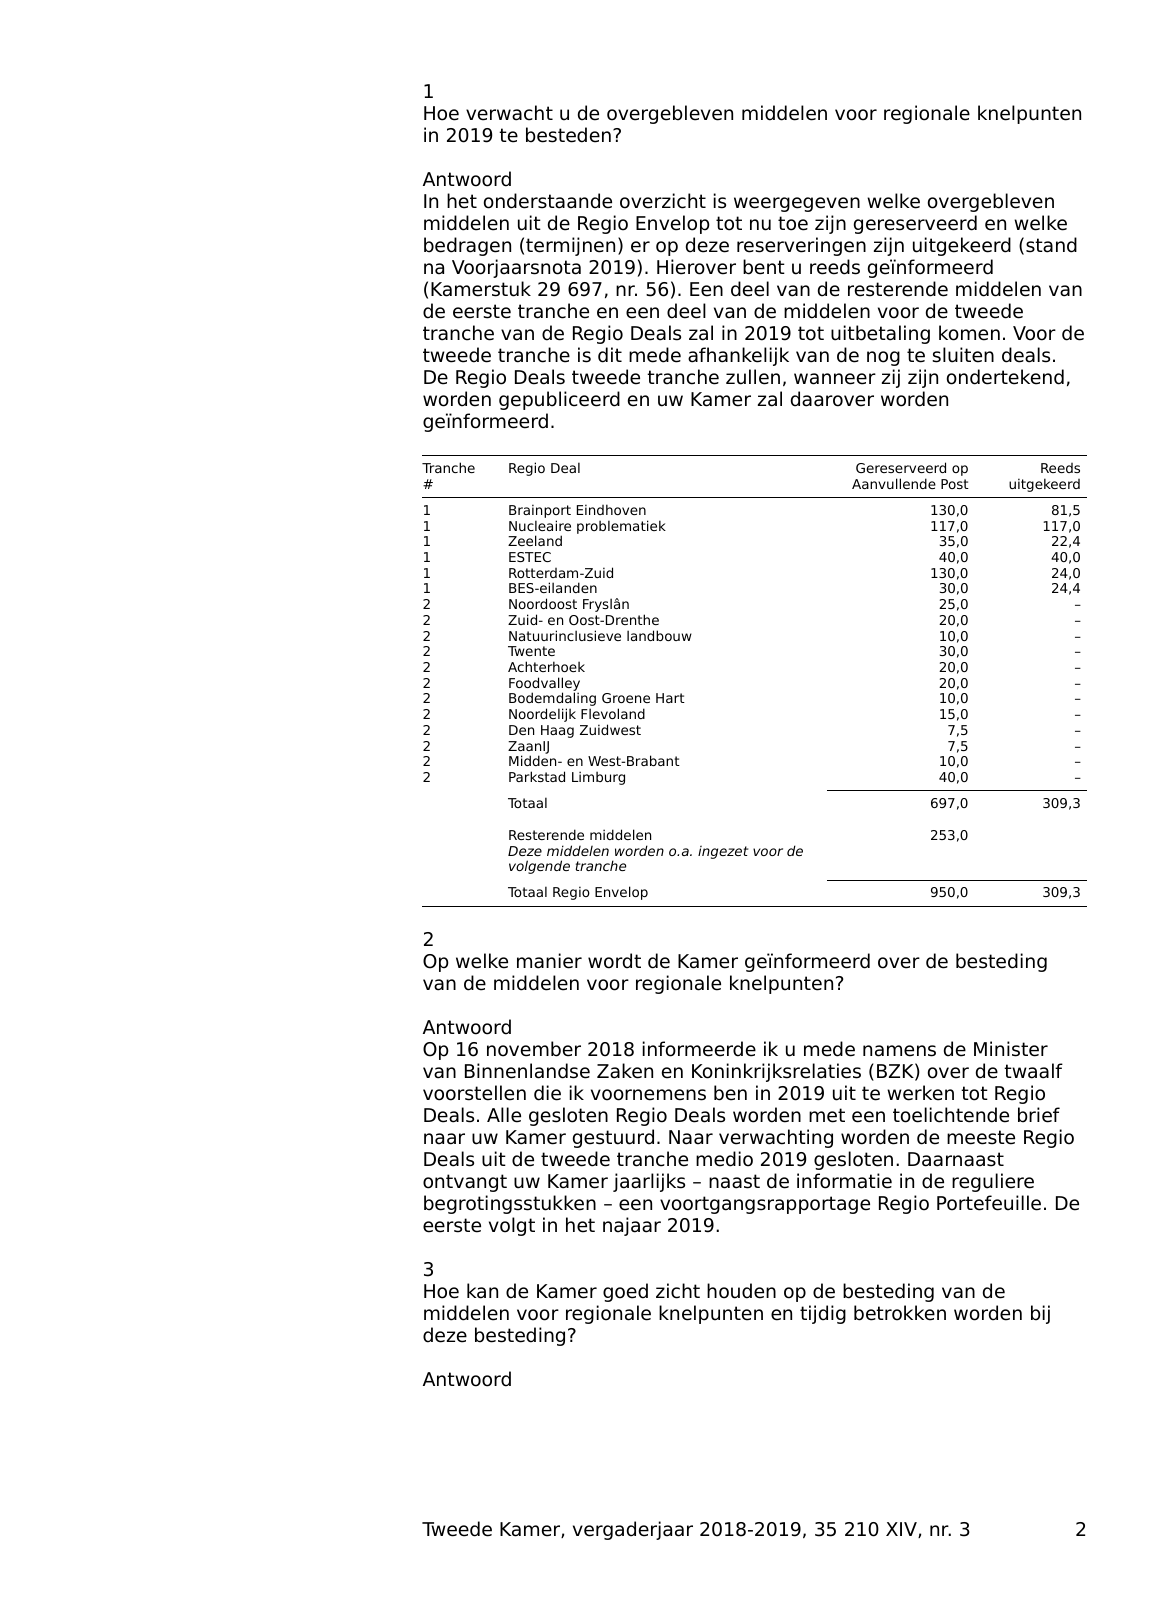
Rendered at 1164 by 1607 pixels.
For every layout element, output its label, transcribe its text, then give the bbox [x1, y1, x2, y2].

table_cell 10,0 [827, 629, 974, 644]
table_cell Bodemdaling Groene Hart [502, 691, 827, 707]
table_cell 1 [422, 534, 502, 550]
text Antwoord [422, 169, 1087, 191]
table_cell 40,0 [827, 550, 974, 566]
table_cell [974, 843, 1087, 879]
text Hoe verwacht u de overgebleven middelen voor regionale knelpunten in 2019 te besteden? [422, 103, 1087, 147]
table_cell Zuid- en Oost-Drenthe [502, 613, 827, 628]
table_cell 35,0 [827, 534, 974, 550]
table_cell 130,0 [827, 566, 974, 581]
table_cell [827, 843, 974, 879]
table_cell [974, 828, 1087, 843]
table_cell [422, 828, 502, 843]
table_cell Noordoost Fryslân [502, 597, 827, 613]
table_cell 1 [422, 581, 502, 597]
table_cell Den Haag Zuidwest [502, 723, 827, 738]
table_cell 2 [422, 691, 502, 707]
table_cell [974, 812, 1087, 828]
table_cell 1 [422, 518, 502, 534]
table_cell [422, 880, 502, 906]
table_cell Resterende middelen [502, 828, 827, 843]
table_cell 2 [422, 660, 502, 676]
table_cell Brainport Eindhoven [502, 498, 827, 518]
table_cell 309,3 [974, 881, 1087, 906]
table_cell 117,0 [974, 518, 1087, 534]
table_cell – [974, 707, 1087, 723]
table_cell Nucleaire problematiek [502, 518, 827, 534]
table_cell Totaal [502, 790, 827, 812]
table_cell 22,4 [974, 534, 1087, 550]
table_header Gereserveerd op Aanvullende Post [827, 456, 974, 497]
table_cell Zeeland [502, 534, 827, 550]
table_cell 1 [422, 566, 502, 581]
table_cell 2 [422, 676, 502, 691]
table_cell – [974, 597, 1087, 613]
table_cell – [974, 629, 1087, 644]
table_cell Totaal Regio Envelop [502, 880, 827, 906]
table_cell – [974, 754, 1087, 770]
text Antwoord [422, 1369, 1087, 1391]
table_cell ZaanIJ [502, 739, 827, 754]
table_cell 40,0 [827, 770, 974, 790]
table_cell 2 [422, 597, 502, 613]
table_cell 7,5 [827, 739, 974, 754]
table_cell 24,4 [974, 581, 1087, 597]
table_cell 15,0 [827, 707, 974, 723]
table_cell 2 [422, 644, 502, 660]
table_cell 117,0 [827, 518, 974, 534]
table_cell Rotterdam-Zuid [502, 566, 827, 581]
table_cell 25,0 [827, 597, 974, 613]
table_cell [827, 812, 974, 828]
table_cell Natuurinclusieve landbouw [502, 629, 827, 644]
table_header Reeds uitgekeerd [974, 456, 1087, 497]
text Op 16 november 2018 informeerde ik u mede namens de Minister van Binnenlandse Zaken en Koninkrijksrelaties (BZK) over de twaalf voorstellen die ik voornemens ben in 2019 uit te werken tot Regio Deals. Alle gesloten Regio Deals worden met een toelichtende brief naar uw Kamer gestuurd. Naar verwachting worden de meeste Regio Deals uit de tweede tranche medio 2019 gesloten. Daarnaast ontvangt uw Kamer jaarlijks – naast de informatie in de reguliere begrotingsstukken – een voortgangsrapportage Regio Portefeuille. De eerste volgt in het najaar 2019. [422, 1039, 1087, 1237]
table_cell Twente [502, 644, 827, 660]
table_cell [422, 812, 502, 828]
table_cell 2 [422, 739, 502, 754]
table_cell 10,0 [827, 754, 974, 770]
table_cell 2 [422, 770, 502, 790]
table_cell 2 [422, 754, 502, 770]
table_header Tranche # [422, 456, 502, 497]
table_cell [422, 790, 502, 812]
table_cell 1 [422, 550, 502, 566]
table_cell Midden- en West-Brabant [502, 754, 827, 770]
table_cell Deze middelen worden o.a. ingezet voor de volgende tranche [502, 843, 827, 879]
table_cell – [974, 660, 1087, 676]
table_cell 2 [422, 629, 502, 644]
table_cell – [974, 691, 1087, 707]
text 1 [422, 81, 1087, 103]
text Op welke manier wordt de Kamer geïnformeerd over de besteding van de middelen voor regionale knelpunten? [422, 951, 1087, 995]
table_cell 30,0 [827, 644, 974, 660]
table_cell 20,0 [827, 613, 974, 628]
table_cell 7,5 [827, 723, 974, 738]
text In het onderstaande overzicht is weergegeven welke overgebleven middelen uit de Regio Envelop tot nu toe zijn gereserveerd en welke bedragen (termijnen) er op deze reserveringen zijn uitgekeerd (stand na Voorjaarsnota 2019). Hierover bent u reeds geïnformeerd (Kamerstuk 29 697, nr. 56). Een deel van de resterende middelen van de eerste tranche en een deel van de middelen voor de tweede tranche van de Regio Deals zal in 2019 tot uitbetaling komen. Voor de tweede tranche is dit mede afhankelijk van de nog te sluiten deals. De Regio Deals tweede tranche zullen, wanneer zij zijn ondertekend, worden gepubliceerd en uw Kamer zal daarover worden geïnformeerd. [422, 191, 1087, 433]
table_cell Foodvalley [502, 676, 827, 691]
table_cell 697,0 [827, 791, 974, 812]
table_cell 2 [422, 723, 502, 738]
table_cell 950,0 [827, 881, 974, 906]
table_cell BES-eilanden [502, 581, 827, 597]
text 3 [422, 1259, 1087, 1281]
table_cell 10,0 [827, 691, 974, 707]
table_header Regio Deal [502, 456, 827, 497]
table_cell – [974, 613, 1087, 628]
table_cell – [974, 644, 1087, 660]
table_cell 130,0 [827, 498, 974, 518]
table_cell – [974, 723, 1087, 738]
table_cell – [974, 770, 1087, 790]
table_cell [422, 843, 502, 879]
table_cell 2 [422, 613, 502, 628]
table_cell 253,0 [827, 828, 974, 843]
table_cell – [974, 739, 1087, 754]
table_cell – [974, 676, 1087, 691]
table_cell 20,0 [827, 676, 974, 691]
table_cell Noordelijk Flevoland [502, 707, 827, 723]
text Hoe kan de Kamer goed zicht houden op de besteding van de middelen voor regionale knelpunten en tijdig betrokken worden bij deze besteding? [422, 1281, 1087, 1347]
table_cell 20,0 [827, 660, 974, 676]
text Antwoord [422, 1017, 1087, 1039]
table_cell ESTEC [502, 550, 827, 566]
table_cell [502, 812, 827, 828]
table_cell 40,0 [974, 550, 1087, 566]
table_cell 24,0 [974, 566, 1087, 581]
table_cell Parkstad Limburg [502, 770, 827, 790]
table_cell 1 [422, 498, 502, 518]
table_cell 309,3 [974, 791, 1087, 812]
table_cell Achterhoek [502, 660, 827, 676]
table_cell 30,0 [827, 581, 974, 597]
table_cell 81,5 [974, 498, 1087, 518]
text 2 [422, 929, 1087, 951]
table_cell 2 [422, 707, 502, 723]
